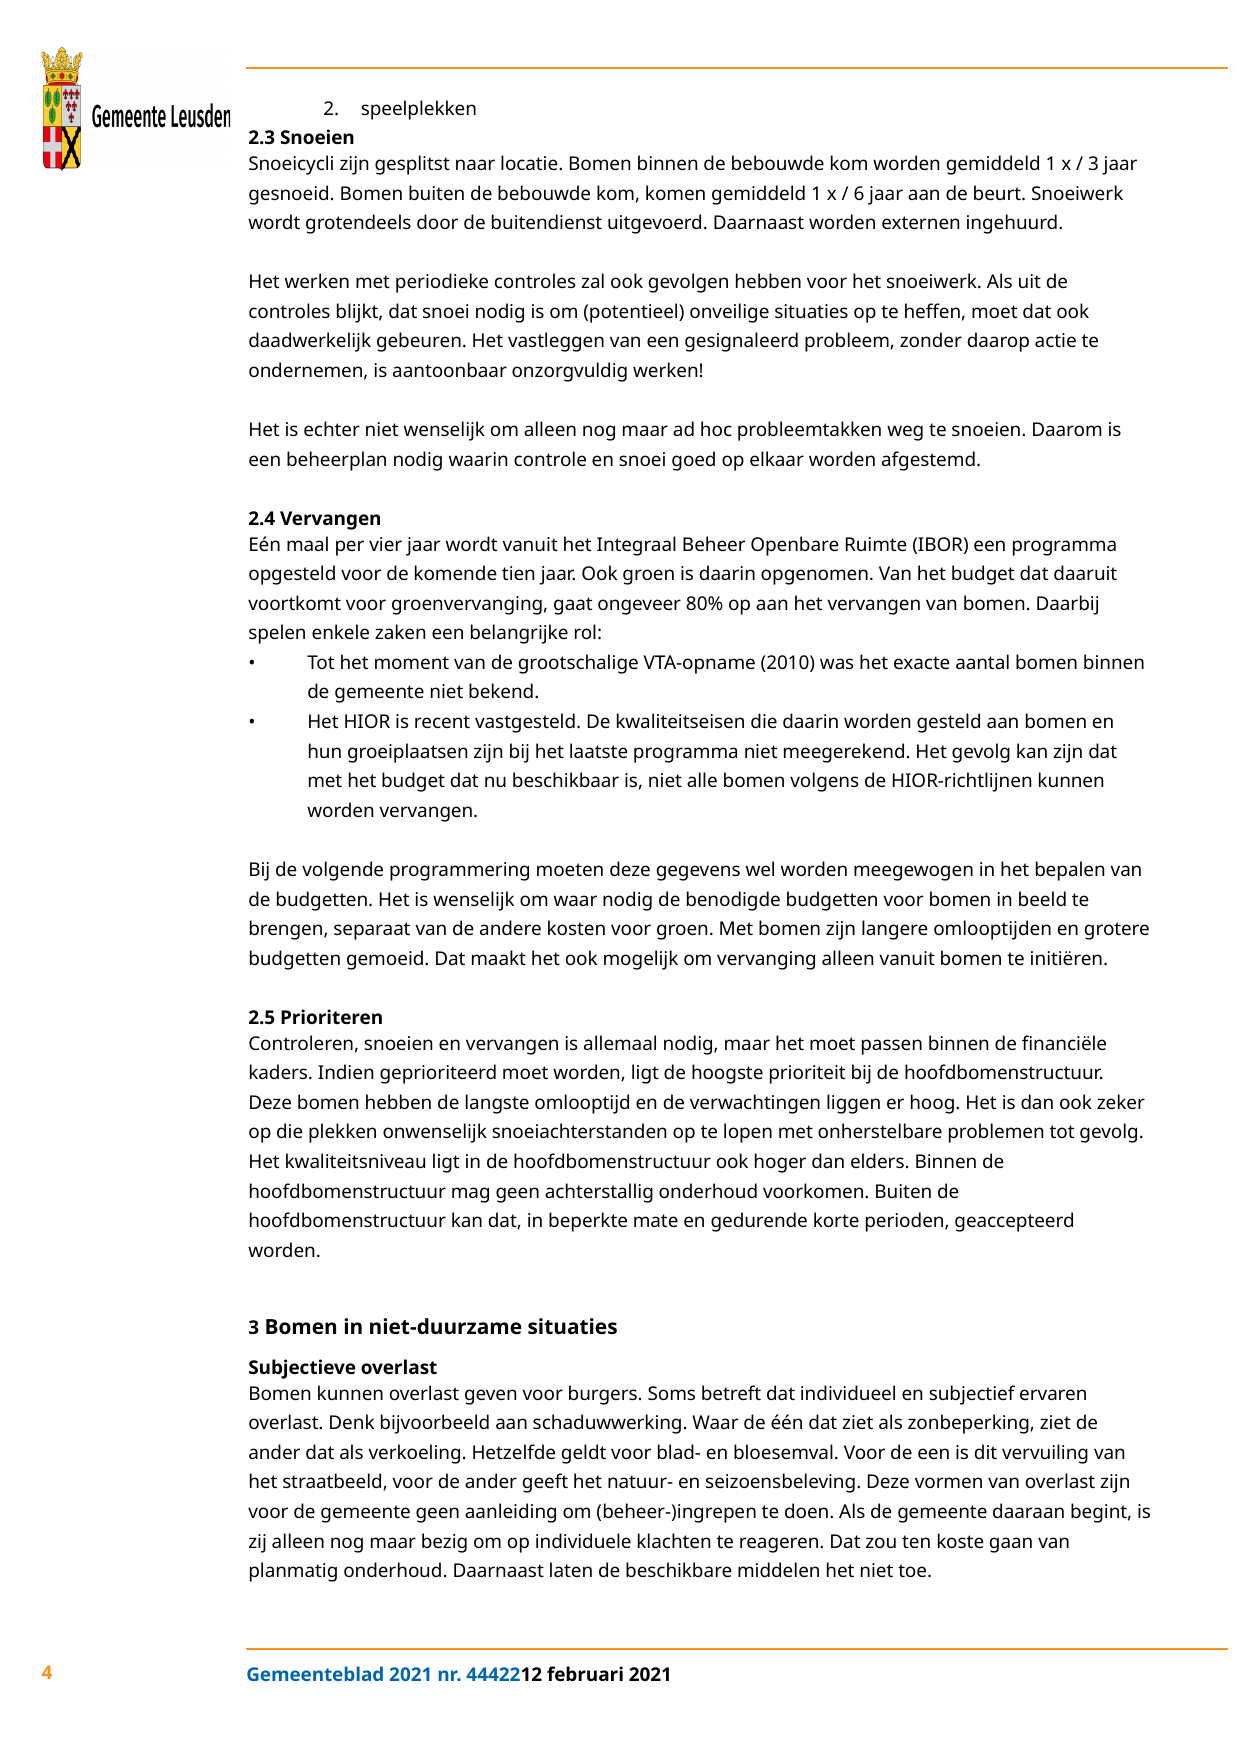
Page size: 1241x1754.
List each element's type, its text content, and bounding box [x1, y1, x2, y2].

text Subjectieve overlast [248, 1354, 1152, 1380]
text Bomen kunnen overlast geven voor burgers. Soms betreft dat individueel en subjectief ervaren overlast. Denk bijvoorbeeld aan schaduwwerking. Waar de één dat ziet als zonbeperking, ziet de ander dat als verkoeling. Hetzelfde geldt voor blad- en bloesemval. Voor de een is dit vervuiling van het straatbeeld, voor de ander geeft het natuur- en seizoensbeleving. Deze vormen van overlast zijn voor de gemeente geen aanleiding om (beheer-)ingrepen te doen. Als de gemeente daaraan begint, is zij alleen nog maar bezig om op individuele klachten te reageren. Dat zou ten koste gaan van planmatig onderhoud. Daarnaast laten de beschikbare middelen het niet toe. [248, 1380, 1152, 1583]
text Bij de volgende programmering moeten deze gegevens wel worden meegewogen in het bepalen van de budgetten. Het is wenselijk om waar nodig de benodigde budgetten voor bomen in beeld te brengen, separaat van de andere kosten voor groen. Met bomen zijn langere omlooptijden en grotere budgetten gemoeid. Dat maakt het ook mogelijk om vervanging alleen vanuit bomen te initiëren. [248, 856, 1152, 971]
text 3 Bomen in niet-duurzame situaties [248, 1312, 1152, 1341]
text Het is echter niet wenselijk om alleen nog maar ad hoc probleemtakken weg te snoeien. Daarom is een beheerplan nodig waarin controle en snoei goed op elkaar worden afgestemd. [248, 416, 1152, 472]
list Tot het moment van de grootschalige VTA-opname (2010) was het exacte aantal bomen binnen de gemeente niet bekend. [248, 649, 1152, 704]
text 2.3 Snoeien [248, 124, 1152, 150]
text Controleren, snoeien en vervangen is allemaal nodig, maar het moet passen binnen de financiële kaders. Indien geprioriteerd moet worden, ligt de hoogste prioriteit bij de hoofdbomenstructuur. Deze bomen hebben de langste omlooptijd en de verwachtingen liggen er hoog. Het is dan ook zeker op die plekken onwenselijk snoeiachterstanden op te lopen met onherstelbare problemen tot gevolg. Het kwaliteitsniveau ligt in de hoofdbomenstructuur ook hoger dan elders. Binnen de hoofdbomenstructuur mag geen achterstallig onderhoud voorkomen. Buiten de hoofdbomenstructuur kan dat, in beperkte mate en gedurende korte perioden, geaccepteerd worden. [248, 1030, 1152, 1263]
text 2.5 Prioriteren [248, 1004, 1152, 1030]
text Eén maal per vier jaar wordt vanuit het Integraal Beheer Openbare Ruimte (IBOR) een programma opgesteld voor de komende tien jaar. Ook groen is daarin opgenomen. Van het budget dat daaruit voortkomt voor groenvervanging, gaat ongeveer 80% op aan het vervangen van bomen. Daarbij spelen enkele zaken een belangrijke rol: [248, 531, 1152, 645]
picture [41, 47, 231, 172]
list Het HIOR is recent vastgesteld. De kwaliteitseisen die daarin worden gesteld aan bomen en hun groeiplaatsen zijn bij het laatste programma niet meegerekend. Het gevolg kan zijn dat met het budget dat nu beschikbaar is, niet alle bomen volgens de HIOR-richtlijnen kunnen worden vervangen. [248, 708, 1152, 823]
list speelplekken [323, 95, 1152, 121]
text 2.4 Vervangen [248, 505, 1152, 531]
text Het werken met periodieke controles zal ook gevolgen hebben voor het snoeiwerk. Als uit de controles blijkt, dat snoei nodig is om (potentieel) onveilige situaties op te heffen, moet dat ook daadwerkelijk gebeuren. Het vastleggen van een gesignaleerd probleem, zonder daarop actie te ondernemen, is aantoonbaar onzorgvuldig werken! [248, 268, 1152, 383]
text Snoeicycli zijn gesplitst naar locatie. Bomen binnen de bebouwde kom worden gemiddeld 1 x / 3 jaar gesnoeid. Bomen buiten de bebouwde kom, komen gemiddeld 1 x / 6 jaar aan de beurt. Snoeiwerk wordt grotendeels door de buitendienst uitgevoerd. Daarnaast worden externen ingehuurd. [248, 150, 1152, 235]
